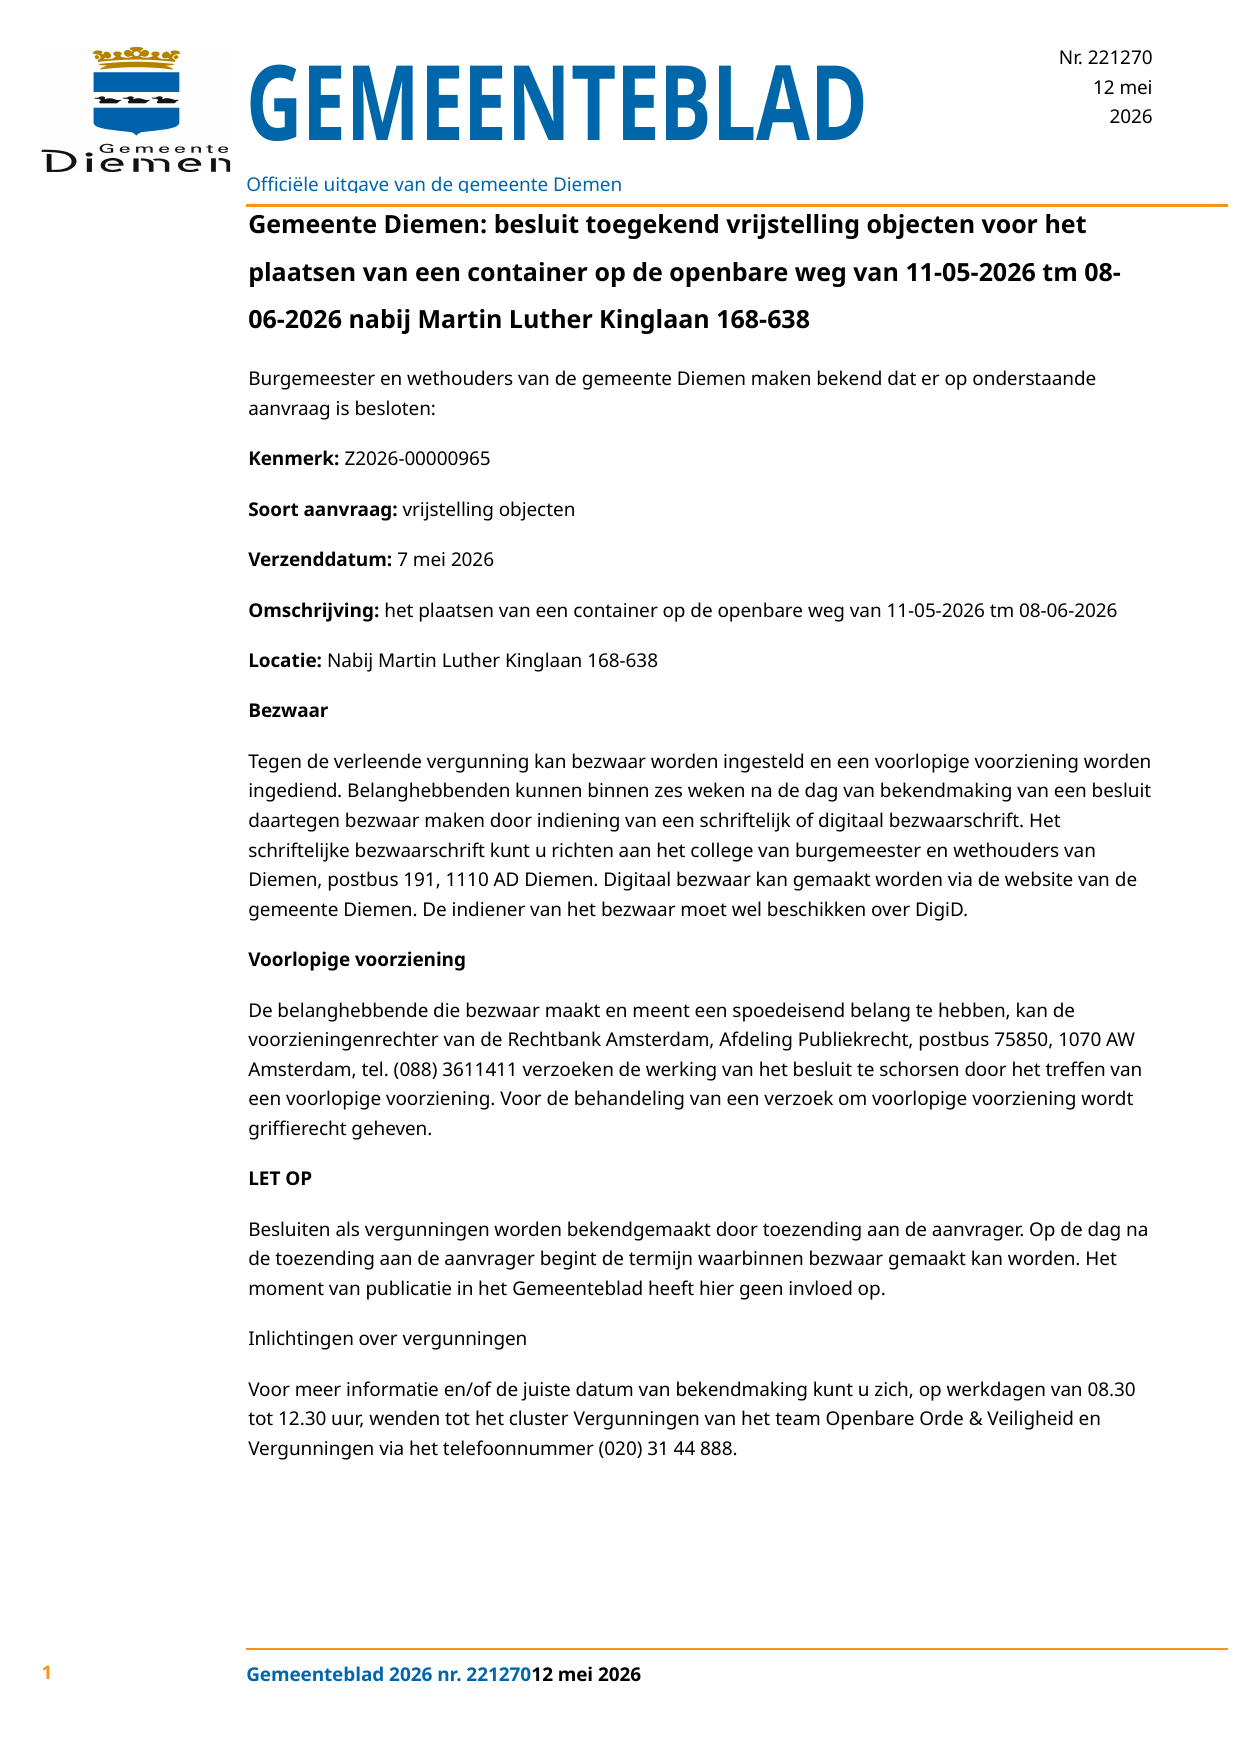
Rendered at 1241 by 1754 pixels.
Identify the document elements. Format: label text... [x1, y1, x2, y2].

text Kenmerk: Z2026-00000965 [248, 446, 1152, 471]
text Burgemeester en wethouders van de gemeente Diemen maken bekend dat er op onderstaande aanvraag is besloten: [248, 366, 1152, 421]
text Voorlopige voorziening [248, 946, 1152, 972]
text Inlichtingen over vergunningen [248, 1326, 1152, 1351]
text Soort aanvraag: vrijstelling objecten [248, 496, 1152, 522]
text LET OP [248, 1166, 1152, 1191]
text Voor meer informatie en/of de juiste datum van bekendmaking kunt u zich, op werkdagen van 08.30 tot 12.30 uur, wenden tot het cluster Vergunningen van het team Openbare Orde & Veiligheid en Vergunningen via het telefoonnummer (020) 31 44 888. [248, 1376, 1152, 1461]
text Locatie: Nabij Martin Luther Kinglaan 168-638 [248, 647, 1152, 673]
text De belanghebbende die bezwaar maakt en meent een spoedeisend belang te hebben, kan de voorzieningenrechter van de Rechtbank Amsterdam, Afdeling Publiekrecht, postbus 75850, 1070 AW Amsterdam, tel. (088) 3611411 verzoeken de werking van het besluit te schorsen door het treffen van een voorlopige voorziening. Voor de behandeling van een verzoek om voorlopige voorziening wordt griffierecht geheven. [248, 997, 1152, 1141]
text Besluiten als vergunningen worden bekendgemaakt door toezending aan de aanvrager. Op de dag na de toezending aan de aanvrager begint de termijn waarbinnen bezwaar gemaakt kan worden. Het moment van publicatie in het Gemeenteblad heeft hier geen invloed op. [248, 1216, 1152, 1301]
text Bezwaar [248, 698, 1152, 723]
text Omschrijving: het plaatsen van een container op de openbare weg van 11-05-2026 tm 08-06-2026 [248, 597, 1152, 622]
text Tegen de verleende vergunning kan bezwaar worden ingesteld en een voorlopige voorziening worden ingediend. Belanghebbenden kunnen binnen zes weken na de dag van bekendmaking van een besluit daartegen bezwaar maken door indiening van een schriftelijk of digitaal bezwaarschrift. Het schriftelijke bezwaarschrift kunt u richten aan het college van burgemeester en wethouders van Diemen, postbus 191, 1110 AD Diemen. Digitaal bezwaar kan gemaakt worden via de website van de gemeente Diemen. De indiener van het bezwaar moet wel beschikken over DigiD. [248, 748, 1152, 922]
text Verzenddatum: 7 mei 2026 [248, 546, 1152, 572]
text Gemeente Diemen: besluit toegekend vrijstelling objecten voor het plaatsen van een container op de openbare weg van 11-05-2026 tm 08-06-2026 nabij Martin Luther Kinglaan 168-638 [248, 207, 1152, 336]
picture [41, 47, 231, 172]
